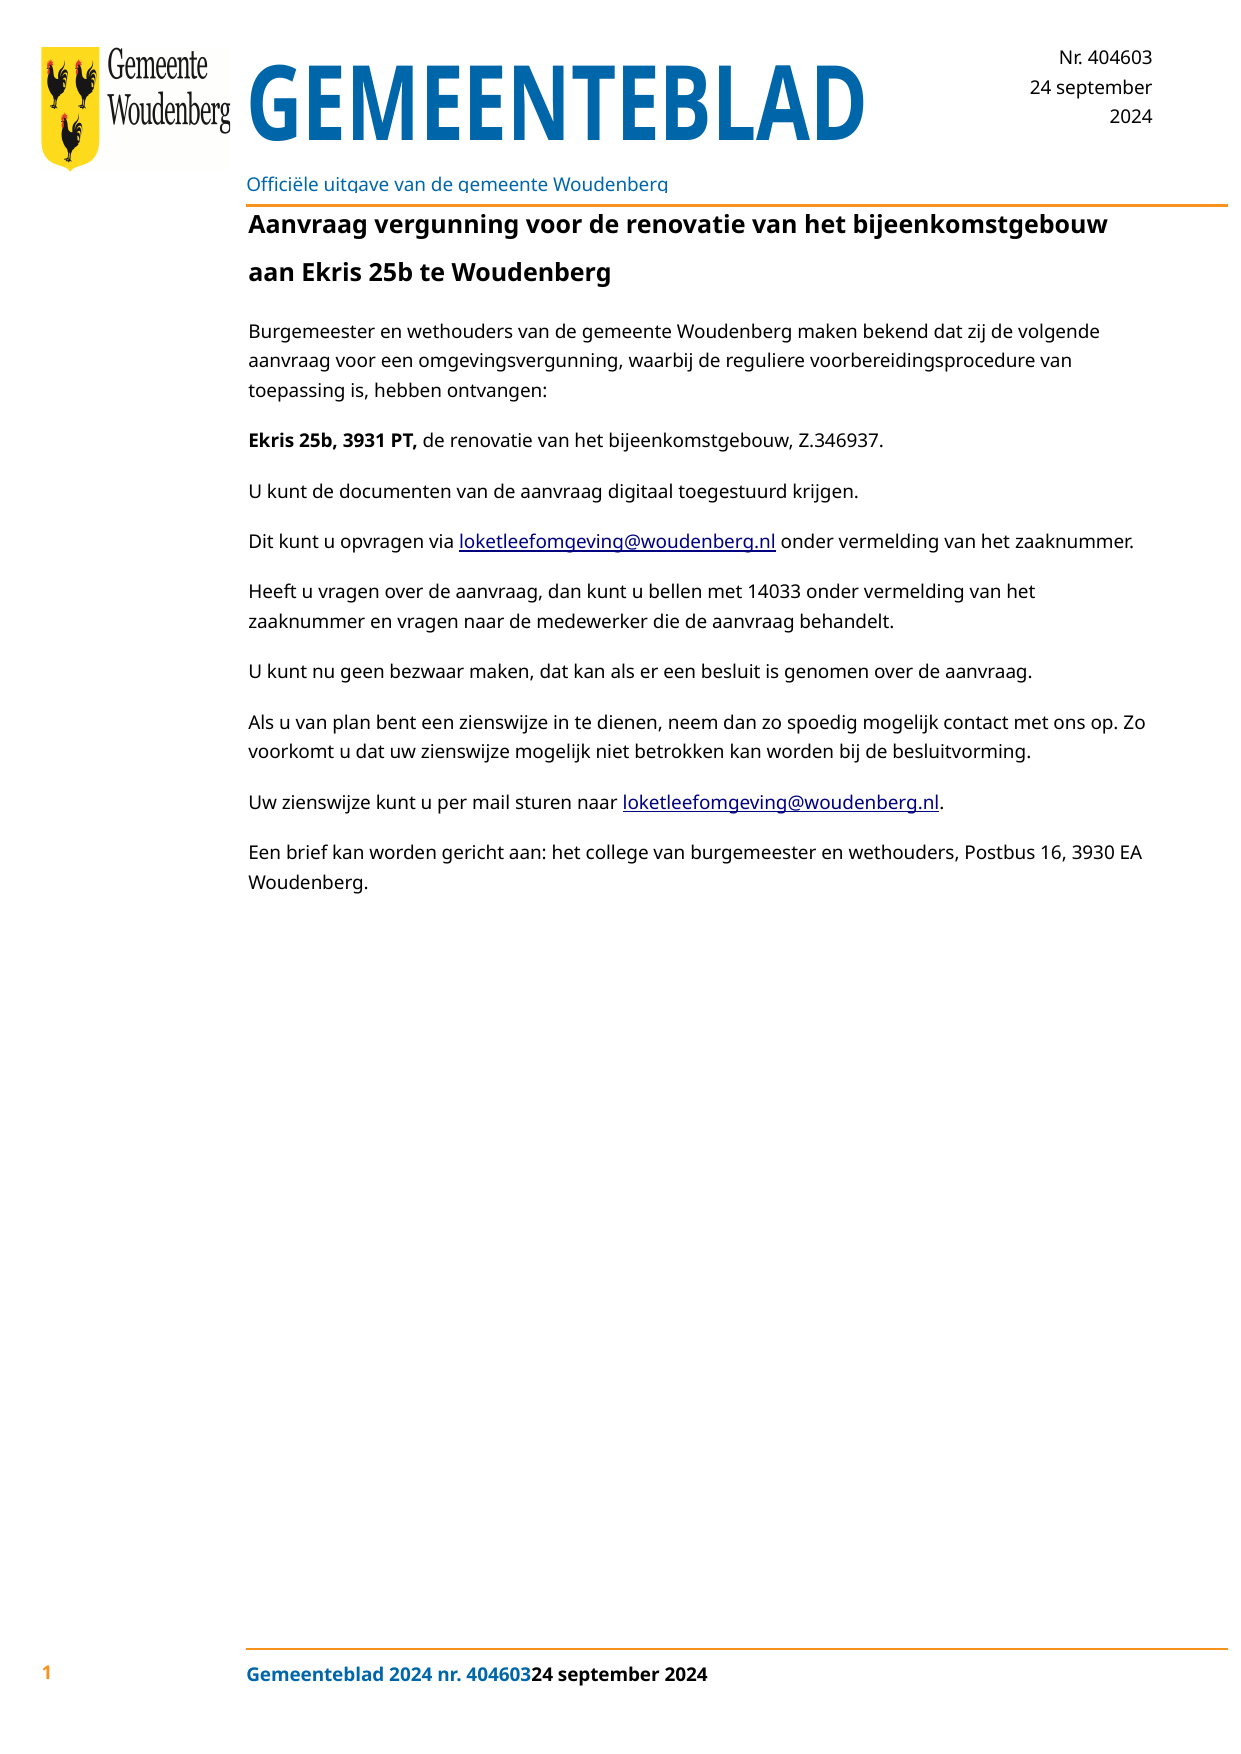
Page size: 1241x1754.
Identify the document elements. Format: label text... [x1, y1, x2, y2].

text U kunt nu geen bezwaar maken, dat kan als er een besluit is genomen over de aanvraag. [248, 659, 1152, 684]
text Een brief kan worden gericht aan: het college van burgemeester en wethouders, Postbus 16, 3930 EA Woudenberg. [248, 839, 1152, 895]
text Uw zienswijze kunt u per mail sturen naar loketleefomgeving@woudenberg.nl. [248, 789, 1152, 815]
text Als u van plan bent een zienswijze in te dienen, neem dan zo spoedig mogelijk contact met ons op. Zo voorkomt u dat uw zienswijze mogelijk niet betrokken kan worden bij de besluitvorming. [248, 709, 1152, 764]
text Dit kunt u opvragen via loketleefomgeving@woudenberg.nl onder vermelding van het zaaknummer. [248, 528, 1152, 554]
text Aanvraag vergunning voor de renovatie van het bijeenkomstgebouw aan Ekris 25b te Woudenberg [248, 207, 1152, 288]
picture [41, 47, 231, 172]
text Heeft u vragen over de aanvraag, dan kunt u bellen met 14033 onder vermelding van het zaaknummer en vragen naar de medewerker die de aanvraag behandelt. [248, 579, 1152, 634]
text U kunt de documenten van de aanvraag digitaal toegestuurd krijgen. [248, 478, 1152, 504]
text Burgemeester en wethouders van de gemeente Woudenberg maken bekend dat zij de volgende aanvraag voor een omgevingsvergunning, waarbij de reguliere voorbereidingsprocedure van toepassing is, hebben ontvangen: [248, 318, 1152, 403]
text Ekris 25b, 3931 PT, de renovatie van het bijeenkomstgebouw, Z.346937. [248, 427, 1152, 453]
